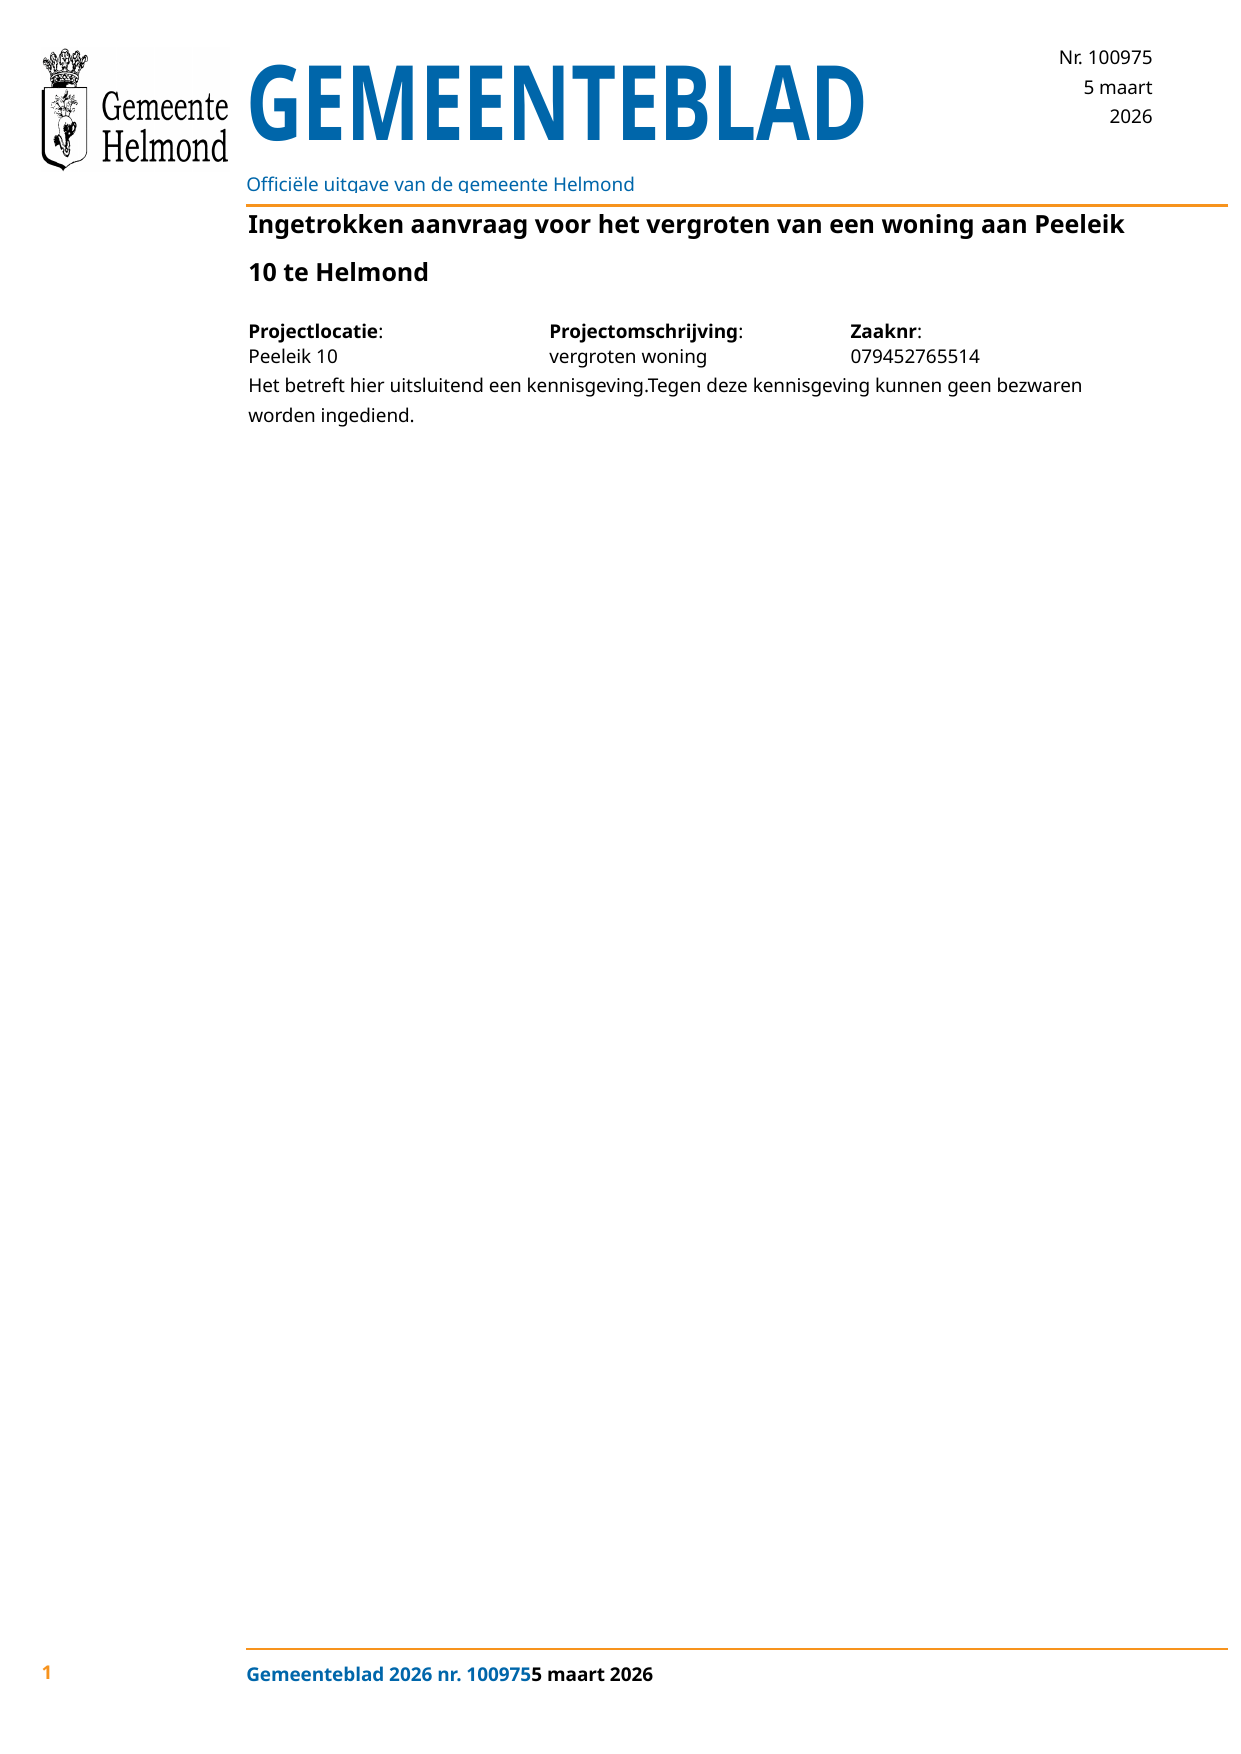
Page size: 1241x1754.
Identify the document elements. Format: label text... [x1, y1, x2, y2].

table_cell vergroten woning [549, 344, 850, 369]
table_header Zaaknr: [850, 318, 1152, 344]
text Ingetrokken aanvraag voor het vergroten van een woning aan Peeleik 10 te Helmond [248, 207, 1152, 288]
table_cell 079452765514 [850, 344, 1152, 369]
table_cell Peeleik 10 [248, 344, 549, 369]
text Het betreft hier uitsluitend een kennisgeving.Tegen deze kennisgeving kunnen geen bezwaren worden ingediend. [248, 373, 1152, 428]
table_header Projectomschrijving: [549, 318, 850, 344]
table_header Projectlocatie: [248, 318, 549, 344]
picture [41, 47, 231, 172]
